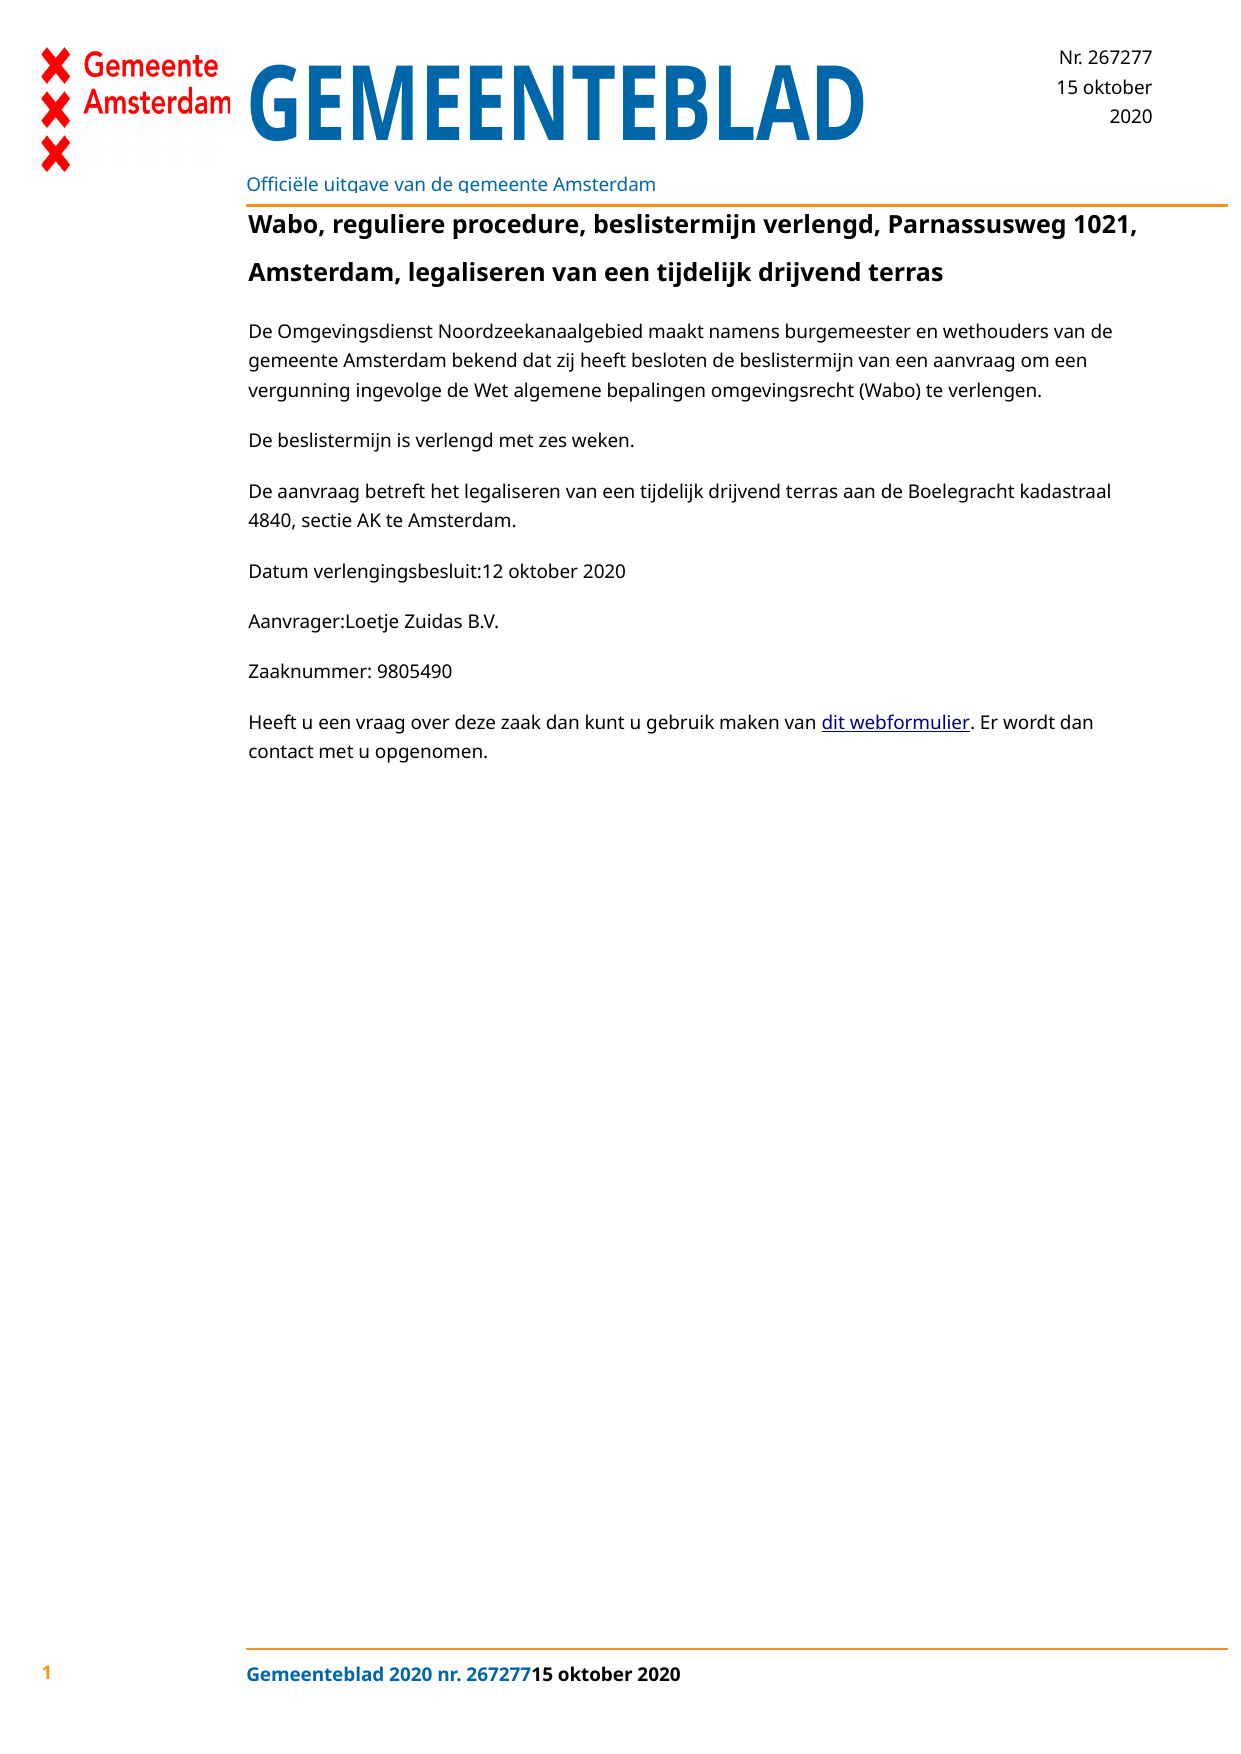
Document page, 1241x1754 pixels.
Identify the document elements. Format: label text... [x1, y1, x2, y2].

picture [41, 47, 231, 172]
text Zaaknummer: 9805490 [248, 659, 1152, 684]
text De aanvraag betreft het legaliseren van een tijdelijk drijvend terras aan de Boelegracht kadastraal 4840, sectie AK te Amsterdam. [248, 478, 1152, 533]
text Heeft u een vraag over deze zaak dan kunt u gebruik maken van dit webformulier. Er wordt dan contact met u opgenomen. [248, 709, 1152, 764]
text De beslistermijn is verlengd met zes weken. [248, 427, 1152, 453]
text De Omgevingsdienst Noordzeekanaalgebied maakt namens burgemeester en wethouders van de gemeente Amsterdam bekend dat zij heeft besloten de beslistermijn van een aanvraag om een vergunning ingevolge de Wet algemene bepalingen omgevingsrecht (Wabo) te verlengen. [248, 318, 1152, 403]
text Aanvrager:Loetje Zuidas B.V. [248, 608, 1152, 634]
text Wabo, reguliere procedure, beslistermijn verlengd, Parnassusweg 1021, Amsterdam, legaliseren van een tijdelijk drijvend terras [248, 207, 1152, 288]
text Datum verlengingsbesluit:12 oktober 2020 [248, 558, 1152, 584]
